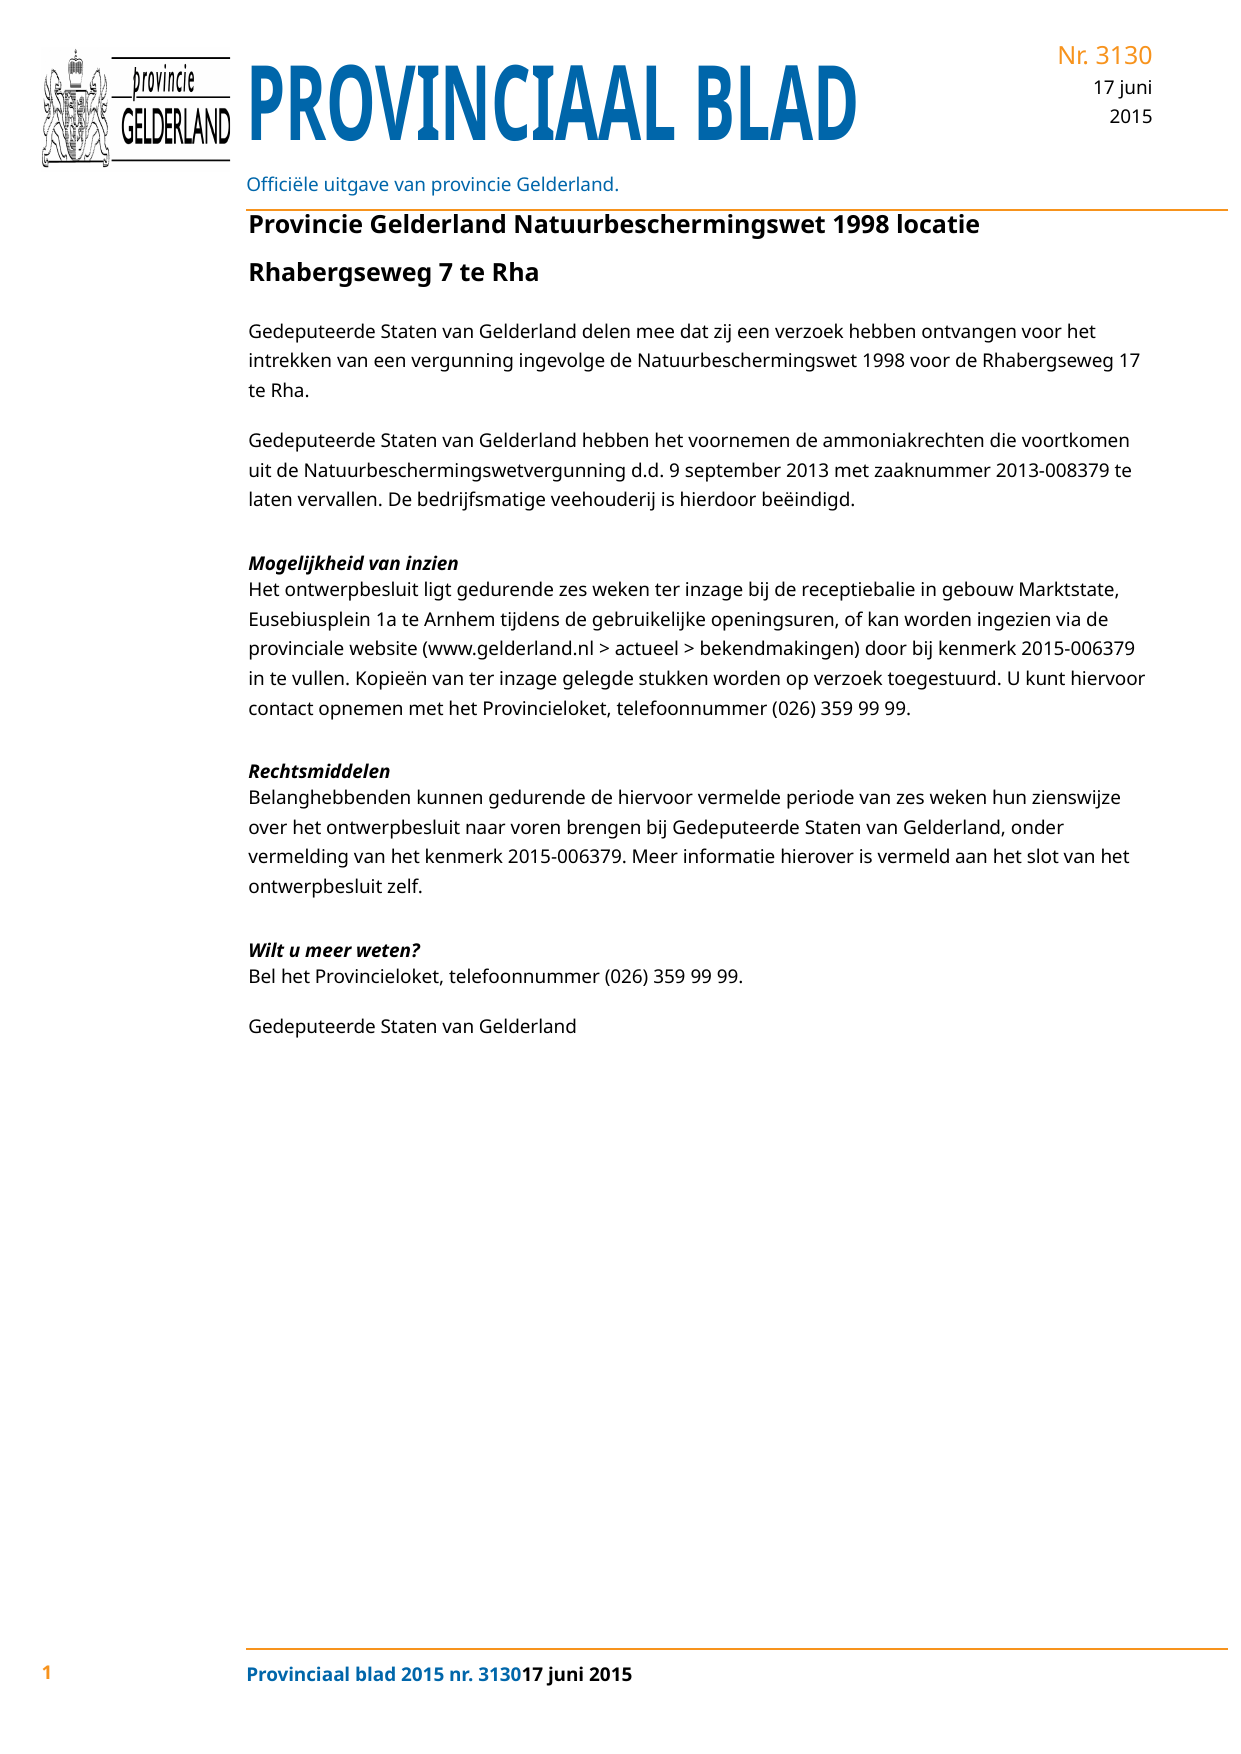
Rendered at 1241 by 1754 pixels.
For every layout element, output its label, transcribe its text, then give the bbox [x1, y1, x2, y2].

text Bel het Provincieloket, telefoonnummer (026) 359 99 99. [248, 963, 1152, 988]
text Wilt u meer weten? [248, 937, 1152, 963]
text Belanghebbenden kunnen gedurende de hiervoor vermelde periode van zes weken hun zienswijze over het ontwerpbesluit naar voren brengen bij Gedeputeerde Staten van Gelderland, onder vermelding van het kenmerk 2015-006379. Meer informatie hierover is vermeld aan het slot van het ontwerpbesluit zelf. [248, 784, 1152, 899]
text Mogelijkheid van inzien [248, 551, 1152, 576]
text Gedeputeerde Staten van Gelderland [248, 1013, 1152, 1039]
text Provincie Gelderland Natuurbeschermingswet 1998 locatie Rhabergseweg 7 te Rha [248, 211, 1152, 288]
text Gedeputeerde Staten van Gelderland hebben het voornemen de ammoniakrechten die voortkomen uit de Natuurbeschermingswetvergunning d.d. 9 september 2013 met zaaknummer 2013-008379 te laten vervallen. De bedrijfsmatige veehouderij is hierdoor beëindigd. [248, 427, 1152, 512]
text Gedeputeerde Staten van Gelderland delen mee dat zij een verzoek hebben ontvangen voor het intrekken van een vergunning ingevolge de Natuurbeschermingswet 1998 voor de Rhabergseweg 17 te Rha. [248, 318, 1152, 403]
text Rechtsmiddelen [248, 759, 1152, 784]
text Het ontwerpbesluit ligt gedurende zes weken ter inzage bij de receptiebalie in gebouw Marktstate, Eusebiusplein 1a te Arnhem tijdens de gebruikelijke openingsuren, of kan worden ingezien via de provinciale website (www.gelderland.nl > actueel > bekendmakingen) door bij kenmerk 2015-006379 in te vullen. Kopieën van ter inzage gelegde stukken worden op verzoek toegestuurd. U kunt hiervoor contact opnemen met het Provincieloket, telefoonnummer (026) 359 99 99. [248, 576, 1152, 720]
picture [41, 47, 231, 172]
